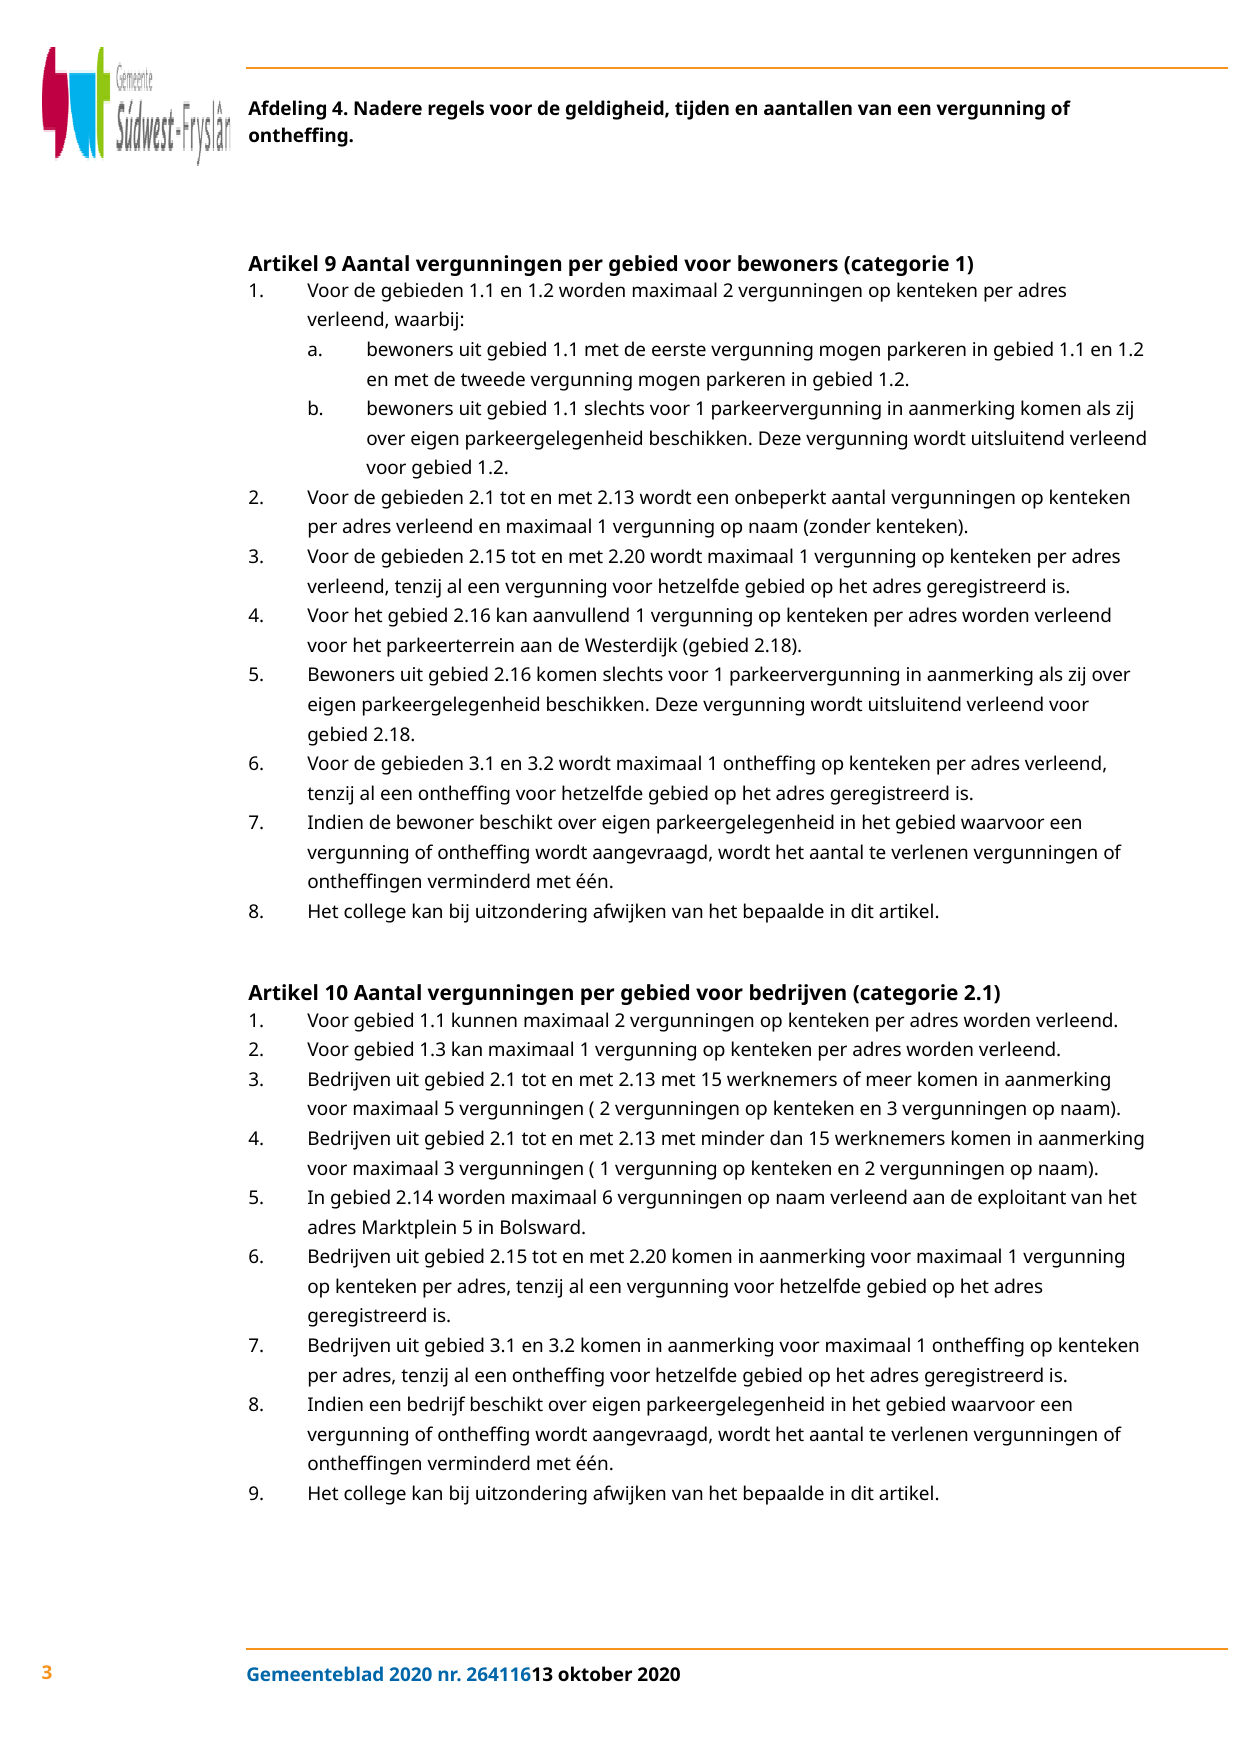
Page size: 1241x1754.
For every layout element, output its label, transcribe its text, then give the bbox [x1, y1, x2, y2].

list Bedrijven uit gebied 2.15 tot en met 2.20 komen in aanmerking voor maximaal 1 vergunning op kenteken per adres, tenzij al een vergunning voor hetzelfde gebied op het adres geregistreerd is. [248, 1243, 1152, 1328]
text Artikel 9 Aantal vergunningen per gebied voor bewoners (categorie 1) [248, 249, 1152, 277]
list Voor de gebieden 3.1 en 3.2 wordt maximaal 1 ontheffing op kenteken per adres verleend, tenzij al een ontheffing voor hetzelfde gebied op het adres geregistreerd is. [248, 750, 1152, 806]
list bewoners uit gebied 1.1 met de eerste vergunning mogen parkeren in gebied 1.1 en 1.2 en met de tweede vergunning mogen parkeren in gebied 1.2. [307, 336, 1152, 392]
text Afdeling 4. Nadere regels voor de geldigheid, tijden en aantallen van een vergunning of ontheffing. [248, 95, 1152, 149]
list Het college kan bij uitzondering afwijken van het bepaalde in dit artikel. [248, 1480, 1152, 1506]
picture [41, 47, 231, 172]
list Voor gebied 1.3 kan maximaal 1 vergunning op kenteken per adres worden verleend. [248, 1036, 1152, 1062]
list Voor gebied 1.1 kunnen maximaal 2 vergunningen op kenteken per adres worden verleend. [248, 1007, 1152, 1032]
text Artikel 10 Aantal vergunningen per gebied voor bedrijven (categorie 2.1) [248, 978, 1152, 1007]
list Bedrijven uit gebied 2.1 tot en met 2.13 met 15 werknemers of meer komen in aanmerking voor maximaal 5 vergunningen ( 2 vergunningen op kenteken en 3 vergunningen op naam). [248, 1066, 1152, 1121]
list Bedrijven uit gebied 3.1 en 3.2 komen in aanmerking voor maximaal 1 ontheffing op kenteken per adres, tenzij al een ontheffing voor hetzelfde gebied op het adres geregistreerd is. [248, 1332, 1152, 1387]
list Voor het gebied 2.16 kan aanvullend 1 vergunning op kenteken per adres worden verleend voor het parkeerterrein aan de Westerdijk (gebied 2.18). [248, 602, 1152, 658]
list Bedrijven uit gebied 2.1 tot en met 2.13 met minder dan 15 werknemers komen in aanmerking voor maximaal 3 vergunningen ( 1 vergunning op kenteken en 2 vergunningen op naam). [248, 1125, 1152, 1180]
list Voor de gebieden 2.15 tot en met 2.20 wordt maximaal 1 vergunning op kenteken per adres verleend, tenzij al een vergunning voor hetzelfde gebied op het adres geregistreerd is. [248, 543, 1152, 599]
list Bewoners uit gebied 2.16 komen slechts voor 1 parkeervergunning in aanmerking als zij over eigen parkeergelegenheid beschikken. Deze vergunning wordt uitsluitend verleend voor gebied 2.18. [248, 662, 1152, 747]
list Het college kan bij uitzondering afwijken van het bepaalde in dit artikel. [248, 898, 1152, 924]
list Indien een bedrijf beschikt over eigen parkeergelegenheid in het gebied waarvoor een vergunning of ontheffing wordt aangevraagd, wordt het aantal te verlenen vergunningen of ontheffingen verminderd met één. [248, 1391, 1152, 1476]
list Voor de gebieden 2.1 tot en met 2.13 wordt een onbeperkt aantal vergunningen op kenteken per adres verleend en maximaal 1 vergunning op naam (zonder kenteken). [248, 484, 1152, 539]
list bewoners uit gebied 1.1 slechts voor 1 parkeervergunning in aanmerking komen als zij over eigen parkeergelegenheid beschikken. Deze vergunning wordt uitsluitend verleend voor gebied 1.2. [307, 395, 1152, 480]
list Indien de bewoner beschikt over eigen parkeergelegenheid in het gebied waarvoor een vergunning of ontheffing wordt aangevraagd, wordt het aantal te verlenen vergunningen of ontheffingen verminderd met één. [248, 809, 1152, 894]
list Voor de gebieden 1.1 en 1.2 worden maximaal 2 vergunningen op kenteken per adres verleend, waarbij: [248, 277, 1152, 332]
list In gebied 2.14 worden maximaal 6 vergunningen op naam verleend aan de exploitant van het adres Marktplein 5 in Bolsward. [248, 1184, 1152, 1239]
